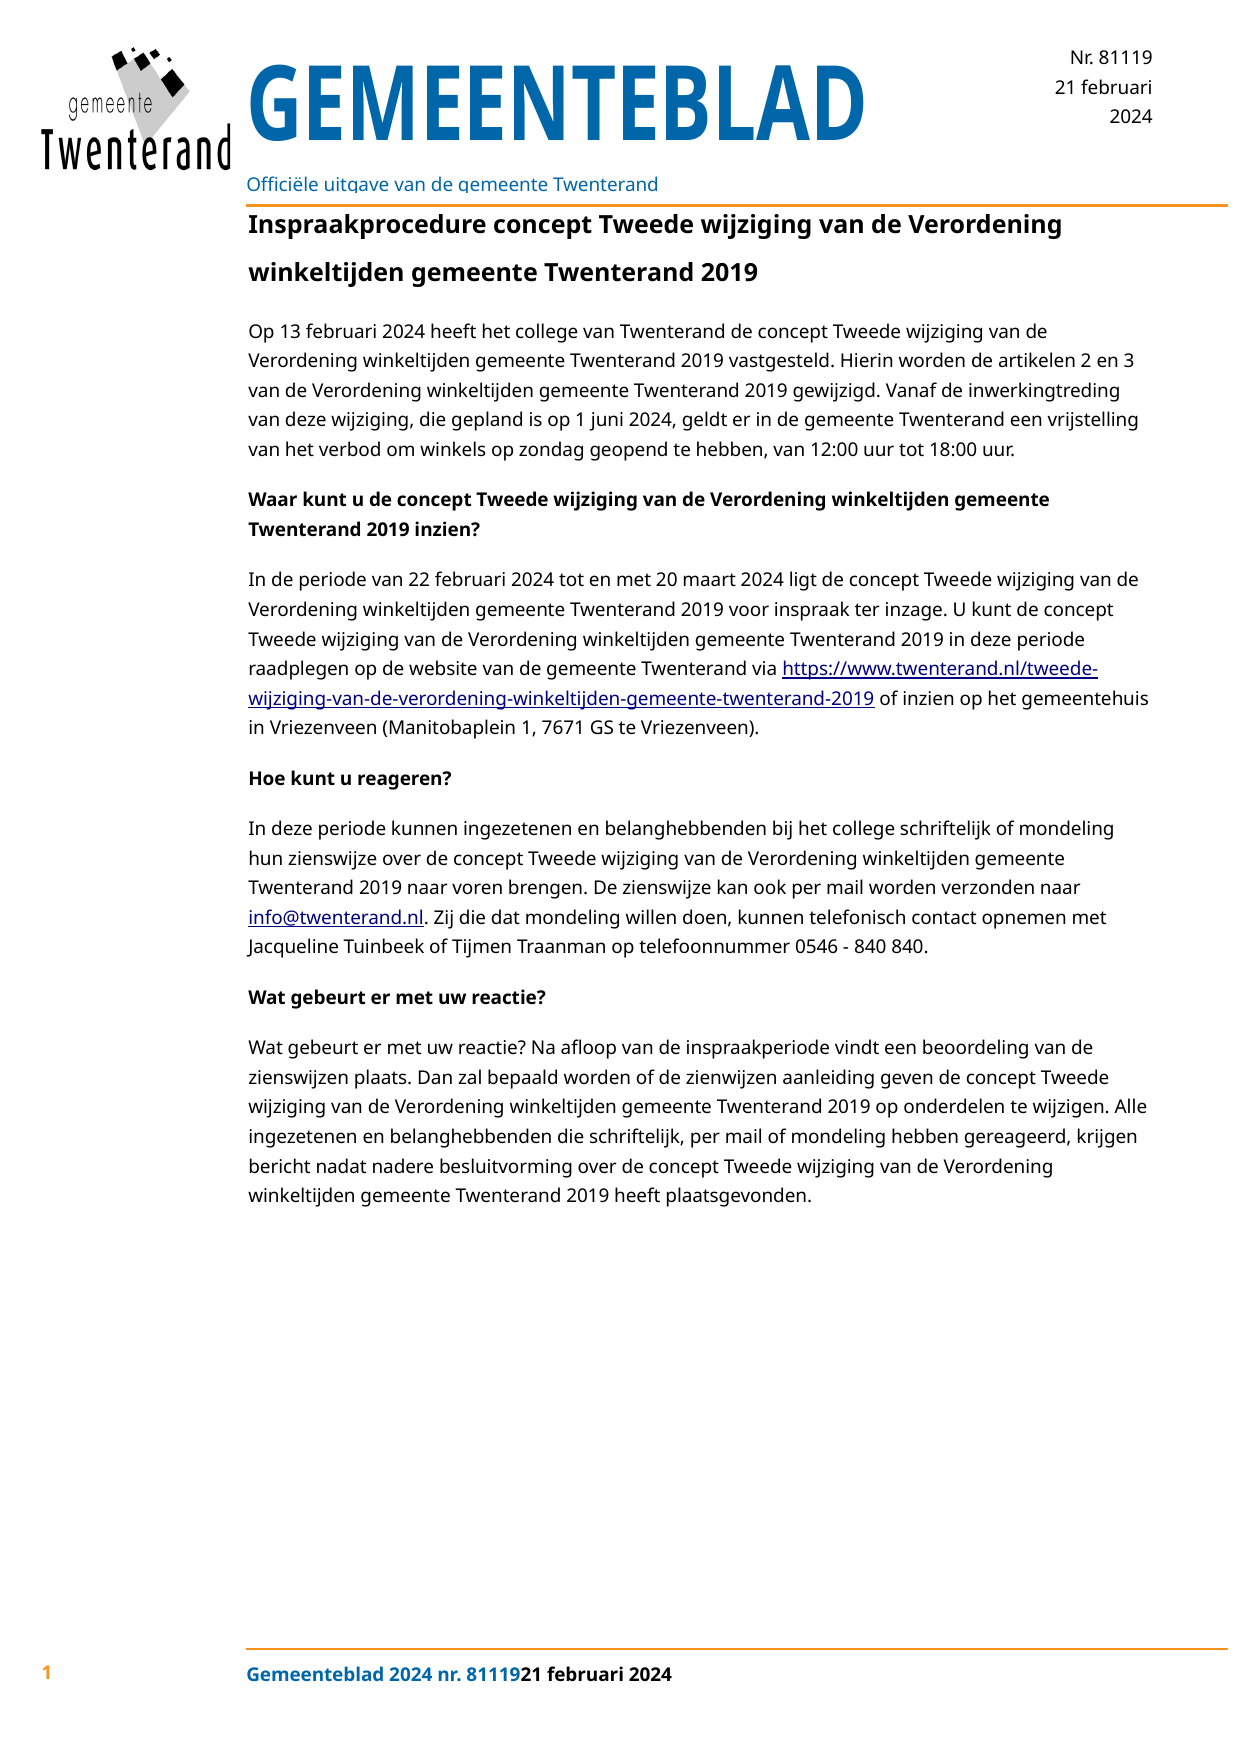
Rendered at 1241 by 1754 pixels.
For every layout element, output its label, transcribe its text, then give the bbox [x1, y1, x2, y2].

text In de periode van 22 februari 2024 tot en met 20 maart 2024 ligt de concept Tweede wijziging van de Verordening winkeltijden gemeente Twenterand 2019 voor inspraak ter inzage. U kunt de concept Tweede wijziging van de Verordening winkeltijden gemeente Twenterand 2019 in deze periode raadplegen op de website van de gemeente Twenterand via https://www.twenterand.nl/tweede-wijziging-van-de-verordening-winkeltijden-gemeente-twenterand-2019 of inzien op het gemeentehuis in Vriezenveen (Manitobaplein 1, 7671 GS te Vriezenveen). [248, 567, 1152, 740]
text Inspraakprocedure concept Tweede wijziging van de Verordening winkeltijden gemeente Twenterand 2019 [248, 207, 1152, 288]
text Wat gebeurt er met uw reactie? Na afloop van de inspraakperiode vindt een beoordeling van de zienswijzen plaats. Dan zal bepaald worden of de zienwijzen aanleiding geven de concept Tweede wijziging van de Verordening winkeltijden gemeente Twenterand 2019 op onderdelen te wijzigen. Alle ingezetenen en belanghebbenden die schriftelijk, per mail of mondeling hebben gereageerd, krijgen bericht nadat nadere besluitvorming over de concept Tweede wijziging van de Verordening winkeltijden gemeente Twenterand 2019 heeft plaatsgevonden. [248, 1034, 1152, 1208]
text Op 13 februari 2024 heeft het college van Twenterand de concept Tweede wijziging van de Verordening winkeltijden gemeente Twenterand 2019 vastgesteld. Hierin worden de artikelen 2 en 3 van de Verordening winkeltijden gemeente Twenterand 2019 gewijzigd. Vanaf de inwerkingtreding van deze wijziging, die gepland is op 1 juni 2024, geldt er in de gemeente Twenterand een vrijstelling van het verbod om winkels op zondag geopend te hebben, van 12:00 uur tot 18:00 uur. [248, 318, 1152, 462]
text Wat gebeurt er met uw reactie? [248, 984, 1152, 1010]
text Hoe kunt u reageren? [248, 765, 1152, 791]
text Waar kunt u de concept Tweede wijziging van de Verordening winkeltijden gemeente Twenterand 2019 inzien? [248, 487, 1152, 542]
text In deze periode kunnen ingezetenen en belanghebbenden bij het college schriftelijk of mondeling hun zienswijze over de concept Tweede wijziging van de Verordening winkeltijden gemeente Twenterand 2019 naar voren brengen. De zienswijze kan ook per mail worden verzonden naar info@twenterand.nl. Zij die dat mondeling willen doen, kunnen telefonisch contact opnemen met Jacqueline Tuinbeek of Tijmen Traanman op telefoonnummer 0546 - 840 840. [248, 815, 1152, 959]
picture [41, 47, 231, 172]
